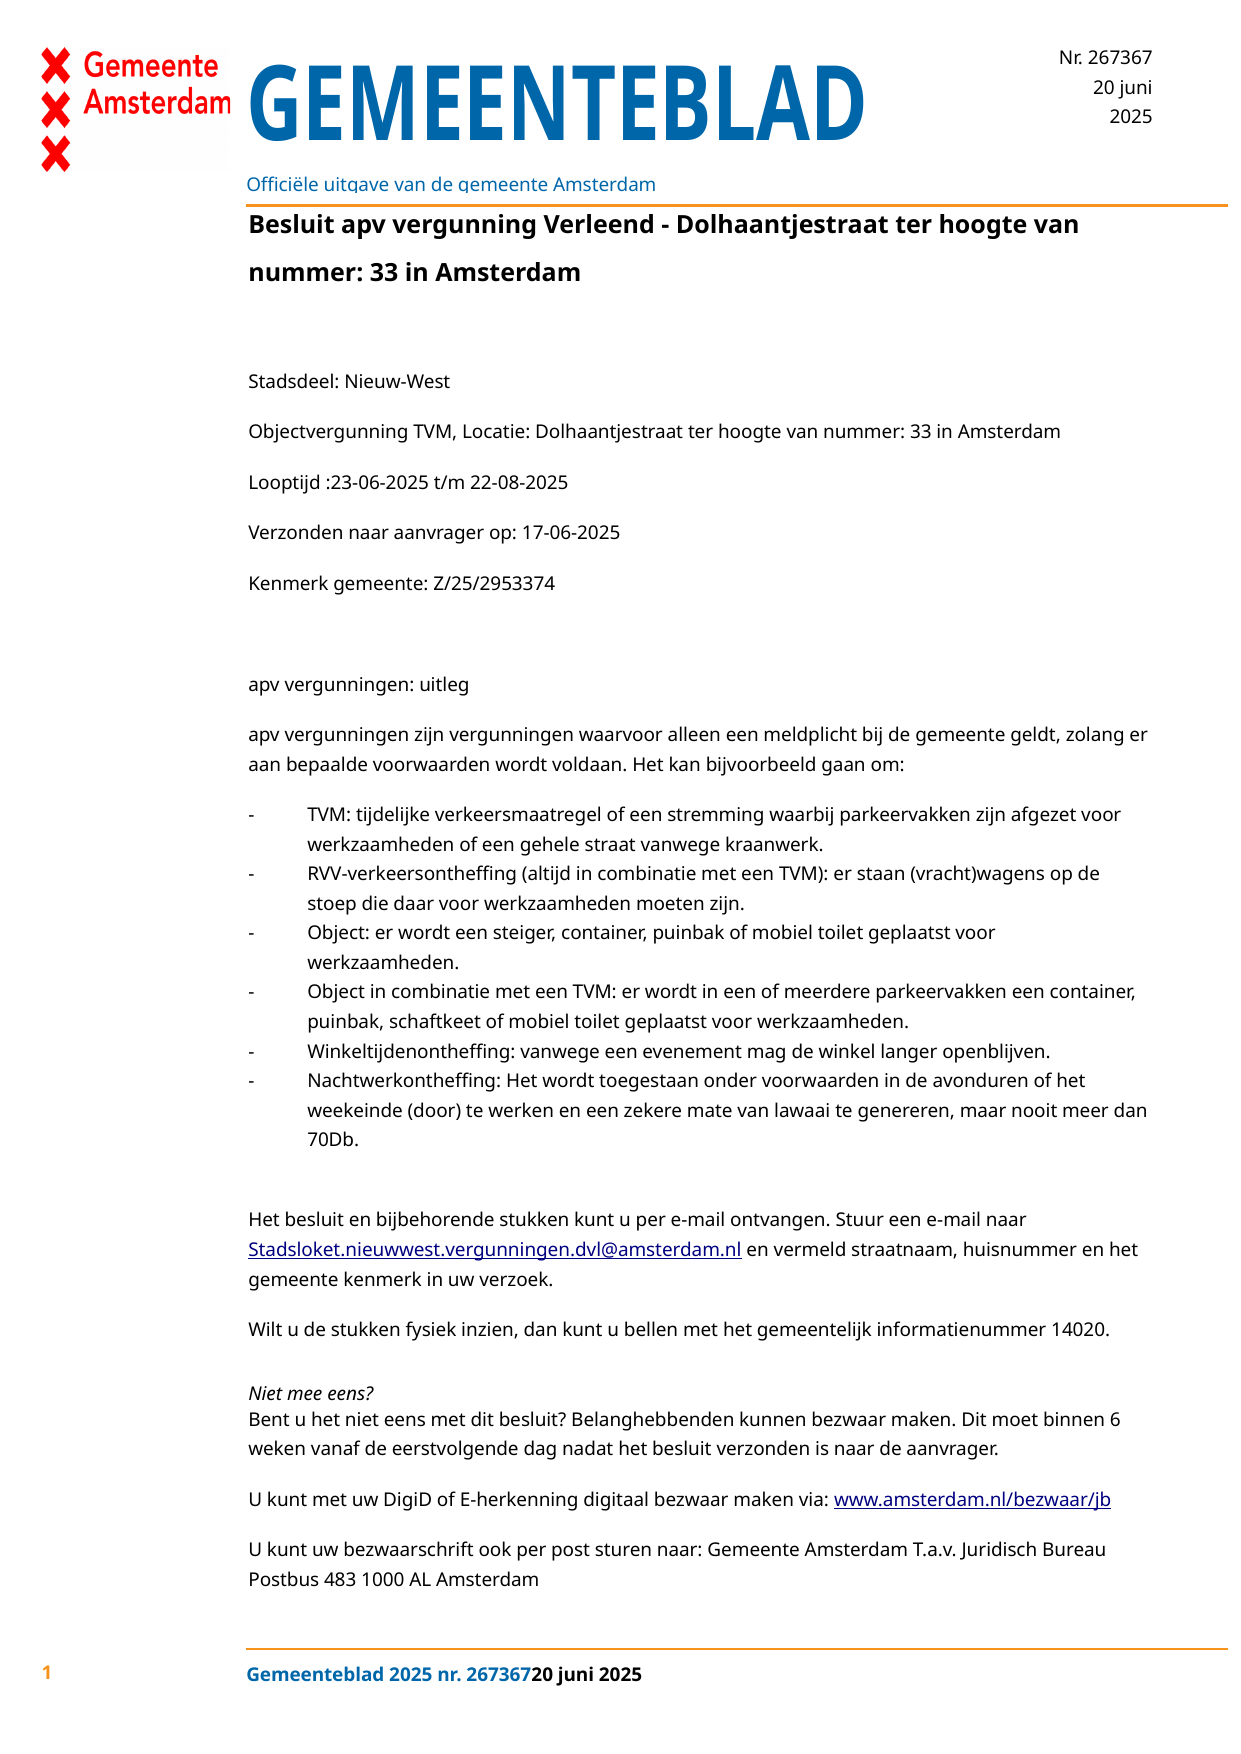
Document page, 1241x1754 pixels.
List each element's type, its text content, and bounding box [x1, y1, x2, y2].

text Besluit apv vergunning Verleend - Dolhaantjestraat ter hoogte van nummer: 33 in Amsterdam [248, 207, 1152, 288]
list TVM: tijdelijke verkeersmaatregel of een stremming waarbij parkeervakken zijn afgezet voor werkzaamheden of een gehele straat vanwege kraanwerk. [248, 801, 1152, 857]
list Nachtwerkontheffing: Het wordt toegestaan onder voorwaarden in de avonduren of het weekeinde (door) te werken en een zekere mate van lawaai te genereren, maar nooit meer dan 70Db. [248, 1067, 1152, 1152]
list RVV-verkeersontheffing (altijd in combinatie met een TVM): er staan (vracht)wagens op de stoep die daar voor werkzaamheden moeten zijn. [248, 860, 1152, 916]
text Objectvergunning TVM, Locatie: Dolhaantjestraat ter hoogte van nummer: 33 in Amsterdam [248, 419, 1152, 444]
text Verzonden naar aanvrager op: 17-06-2025 [248, 519, 1152, 545]
text Wilt u de stukken fysiek inzien, dan kunt u bellen met het gemeentelijk informatienummer 14020. [248, 1316, 1152, 1342]
picture [41, 47, 231, 172]
text Niet mee eens? [248, 1380, 1152, 1406]
text Stadsdeel: Nieuw-West [248, 368, 1152, 394]
text Bent u het niet eens met dit besluit? Belanghebbenden kunnen bezwaar maken. Dit moet binnen 6 weken vanaf de eerstvolgende dag nadat het besluit verzonden is naar de aanvrager. [248, 1406, 1152, 1461]
list Winkeltijdenontheffing: vanwege een evenement mag de winkel langer openblijven. [248, 1038, 1152, 1064]
text U kunt uw bezwaarschrift ook per post sturen naar: Gemeente Amsterdam T.a.v. Juridisch Bureau Postbus 483 1000 AL Amsterdam [248, 1536, 1152, 1592]
text Looptijd :23-06-2025 t/m 22-08-2025 [248, 469, 1152, 495]
text Kenmerk gemeente: Z/25/2953374 [248, 570, 1152, 596]
list Object: er wordt een steiger, container, puinbak of mobiel toilet geplaatst voor werkzaamheden. [248, 919, 1152, 975]
text apv vergunningen: uitleg [248, 671, 1152, 697]
text U kunt met uw DigiD of E-herkenning digitaal bezwaar maken via: www.amsterdam.nl/bezwaar/jb [248, 1486, 1152, 1512]
list Object in combinatie met een TVM: er wordt in een of meerdere parkeervakken een container, puinbak, schaftkeet of mobiel toilet geplaatst voor werkzaamheden. [248, 979, 1152, 1034]
text apv vergunningen zijn vergunningen waarvoor alleen een meldplicht bij de gemeente geldt, zolang er aan bepaalde voorwaarden wordt voldaan. Het kan bijvoorbeeld gaan om: [248, 721, 1152, 777]
text Het besluit en bijbehorende stukken kunt u per e-mail ontvangen. Stuur een e-mail naar Stadsloket.nieuwwest.vergunningen.dvl@amsterdam.nl en vermeld straatnaam, huisnummer en het gemeente kenmerk in uw verzoek. [248, 1207, 1152, 1292]
